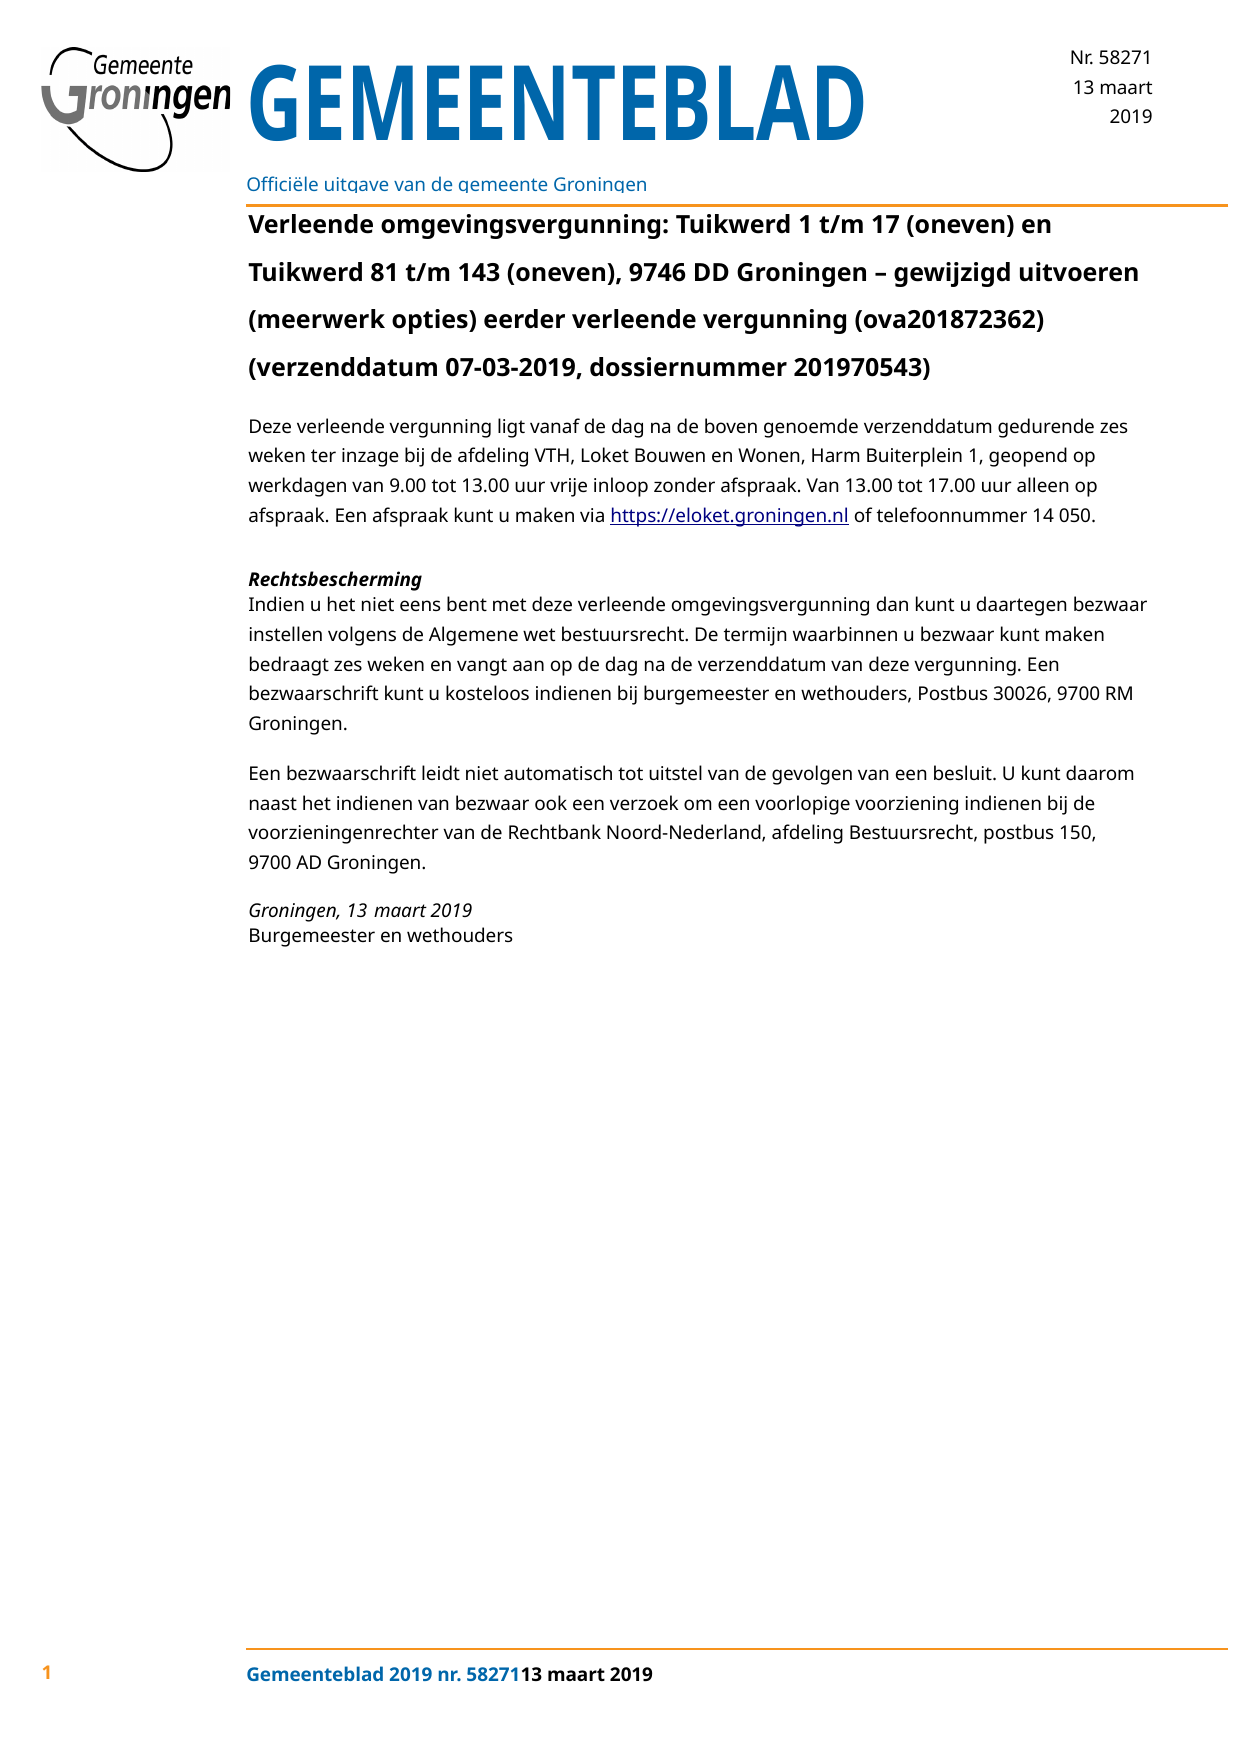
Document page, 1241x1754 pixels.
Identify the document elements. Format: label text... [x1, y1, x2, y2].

text Een bezwaarschrift leidt niet automatisch tot uitstel van de gevolgen van een besluit. U kunt daarom naast het indienen van bezwaar ook een verzoek om een voorlopige voorziening indienen bij de voorzieningenrechter van de Rechtbank Noord-Nederland, afdeling Bestuursrecht, postbus 150, 9700 AD Groningen. [248, 760, 1152, 875]
text Groningen, 13 maart 2019 [248, 897, 1152, 923]
text Burgemeester en wethouders [248, 923, 1152, 948]
text Deze verleende vergunning ligt vanaf de dag na de boven genoemde verzenddatum gedurende zes weken ter inzage bij de afdeling VTH, Loket Bouwen en Wonen, Harm Buiterplein 1, geopend op werkdagen van 9.00 tot 13.00 uur vrije inloop zonder afspraak. Van 13.00 tot 17.00 uur alleen op afspraak. Een afspraak kunt u maken via https://eloket.groningen.nl of telefoonnummer 14 050. [248, 413, 1152, 528]
text Verleende omgevingsvergunning: Tuikwerd 1 t/m 17 (oneven) en Tuikwerd 81 t/m 143 (oneven), 9746 DD Groningen – gewijzigd uitvoeren (meerwerk opties) eerder verleende vergunning (ova201872362) (verzenddatum 07-03-2019, dossiernummer 201970543) [248, 207, 1152, 384]
picture [41, 47, 231, 172]
text Rechtsbescherming [248, 566, 1152, 592]
text Indien u het niet eens bent met deze verleende omgevingsvergunning dan kunt u daartegen bezwaar instellen volgens de Algemene wet bestuursrecht. De termijn waarbinnen u bezwaar kunt maken bedraagt zes weken en vangt aan op de dag na de verzenddatum van deze vergunning. Een bezwaarschrift kunt u kosteloos indienen bij burgemeester en wethouders, Postbus 30026, 9700 RM Groningen. [248, 592, 1152, 736]
